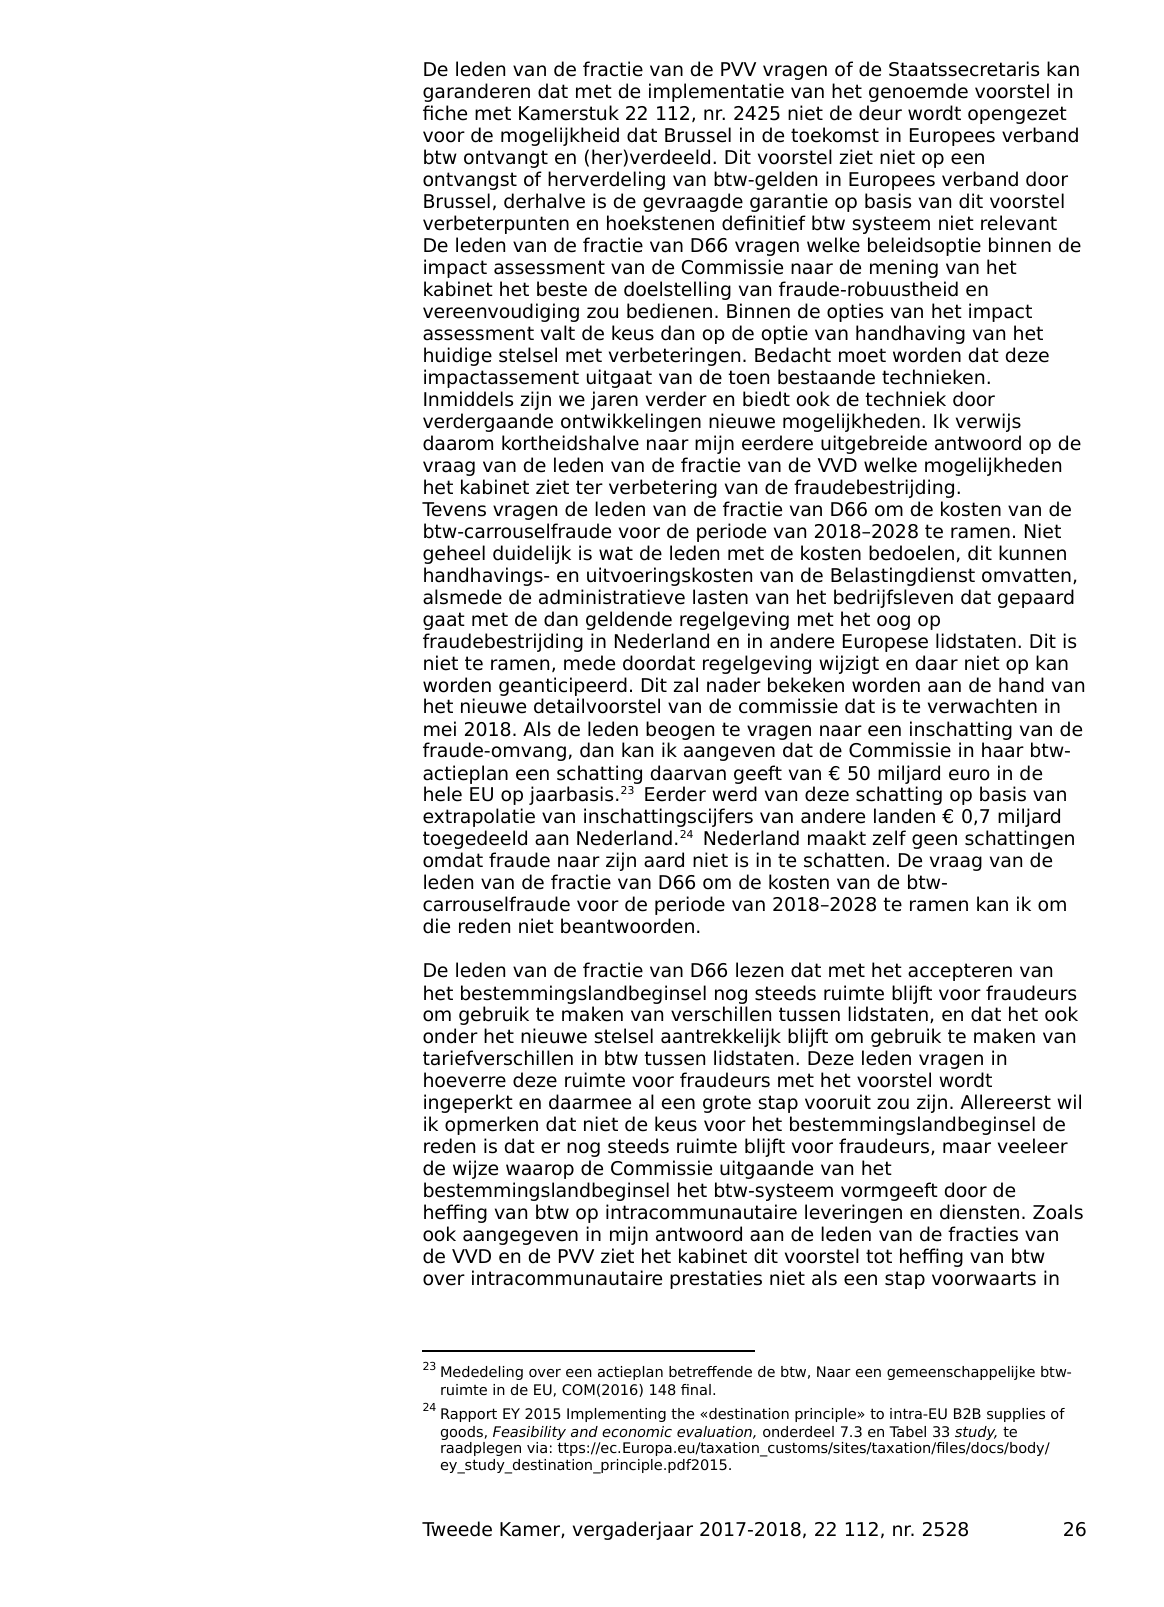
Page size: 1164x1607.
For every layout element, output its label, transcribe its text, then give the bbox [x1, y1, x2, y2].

text De leden van de fractie van D66 lezen dat met het accepteren van het bestemmingslandbeginsel nog steeds ruimte blijft voor fraudeurs om gebruik te maken van verschillen tussen lidstaten, en dat het ook onder het nieuwe stelsel aantrekkelijk blijft om gebruik te maken van tariefverschillen in btw tussen lidstaten. Deze leden vragen in hoeverre deze ruimte voor fraudeurs met het voorstel wordt ingeperkt en daarmee al een grote stap vooruit zou zijn. Allereerst wil ik opmerken dat niet de keus voor het bestemmingslandbeginsel de reden is dat er nog steeds ruimte blijft voor fraudeurs, maar veeleer de wijze waarop de Commissie uitgaande van het bestemmingslandbeginsel het btw-systeem vormgeeft door de heffing van btw op intracommunautaire leveringen en diensten. Zoals ook aangegeven in mijn antwoord aan de leden van de fracties van de VVD en de PVV ziet het kabinet dit voorstel tot heffing van btw over intracommunautaire prestaties niet als een stap voorwaarts in [422, 960, 1087, 1290]
text Tevens vragen de leden van de fractie van D66 om de kosten van de btw-carrouselfraude voor de periode van 2018–2028 te ramen. Niet geheel duidelijk is wat de leden met de kosten bedoelen, dit kunnen handhavings- en uitvoeringskosten van de Belastingdienst omvatten, alsmede de administratieve lasten van het bedrijfsleven dat gepaard gaat met de dan geldende regelgeving met het oog op fraudebestrijding in Nederland en in andere Europese lidstaten. Dit is niet te ramen, mede doordat regelgeving wijzigt en daar niet op kan worden geanticipeerd. Dit zal nader bekeken worden aan de hand van het nieuwe detailvoorstel van de commissie dat is te verwachten in mei 2018. Als de leden beogen te vragen naar een inschatting van de fraude-omvang, dan kan ik aangeven dat de Commissie in haar btw-actieplan een schatting daarvan geeft van € 50 miljard euro in de hele EU op jaarbasis. Eerder werd van deze schatting op basis van extrapolatie van inschattingscijfers van andere landen € 0,7 miljard toegedeeld aan Nederland. Nederland maakt zelf geen schattingen omdat fraude naar zijn aard niet is in te schatten. De vraag van de leden van de fractie van D66 om de kosten van de btw-carrouselfraude voor de periode van 2018–2028 te ramen kan ik om die reden niet beantwoorden. [422, 499, 1087, 938]
text De leden van de fractie van D66 vragen welke beleidsoptie binnen de impact assessment van de Commissie naar de mening van het kabinet het beste de doelstelling van fraude-robuustheid en vereenvoudiging zou bedienen. Binnen de opties van het impact assessment valt de keus dan op de optie van handhaving van het huidige stelsel met verbeteringen. Bedacht moet worden dat deze impactassement uitgaat van de toen bestaande technieken. Inmiddels zijn we jaren verder en biedt ook de techniek door verdergaande ontwikkelingen nieuwe mogelijkheden. Ik verwijs daarom kortheidshalve naar mijn eerdere uitgebreide antwoord op de vraag van de leden van de fractie van de VVD welke mogelijkheden het kabinet ziet ter verbetering van de fraudebestrijding. [422, 235, 1087, 499]
text De leden van de fractie van de PVV vragen of de Staatssecretaris kan garanderen dat met de implementatie van het genoemde voorstel in fiche met Kamerstuk 22 112, nr. 2425 niet de deur wordt opengezet voor de mogelijkheid dat Brussel in de toekomst in Europees verband btw ontvangt en (her)verdeeld. Dit voorstel ziet niet op een ontvangst of herverdeling van btw-gelden in Europees verband door Brussel, derhalve is de gevraagde garantie op basis van dit voorstel verbeterpunten en hoekstenen definitief btw systeem niet relevant [422, 59, 1087, 235]
text Rapport EY 2015 Implementing the «destination principle» to intra-EU B2B supplies of goods, Feasibility and economic evaluation, onderdeel 7.3 en Tabel 33 study, te raadplegen via: ttps://ec.Europa.eu/taxation_customs/sites/taxation/files/docs/body/ey_study_destination_principle.pdf2015. [422, 1402, 1087, 1474]
text Mededeling over een actieplan betreffende de btw, Naar een gemeenschappelijke btw-ruimte in de EU, COM(2016) 148 final. [422, 1360, 1087, 1399]
